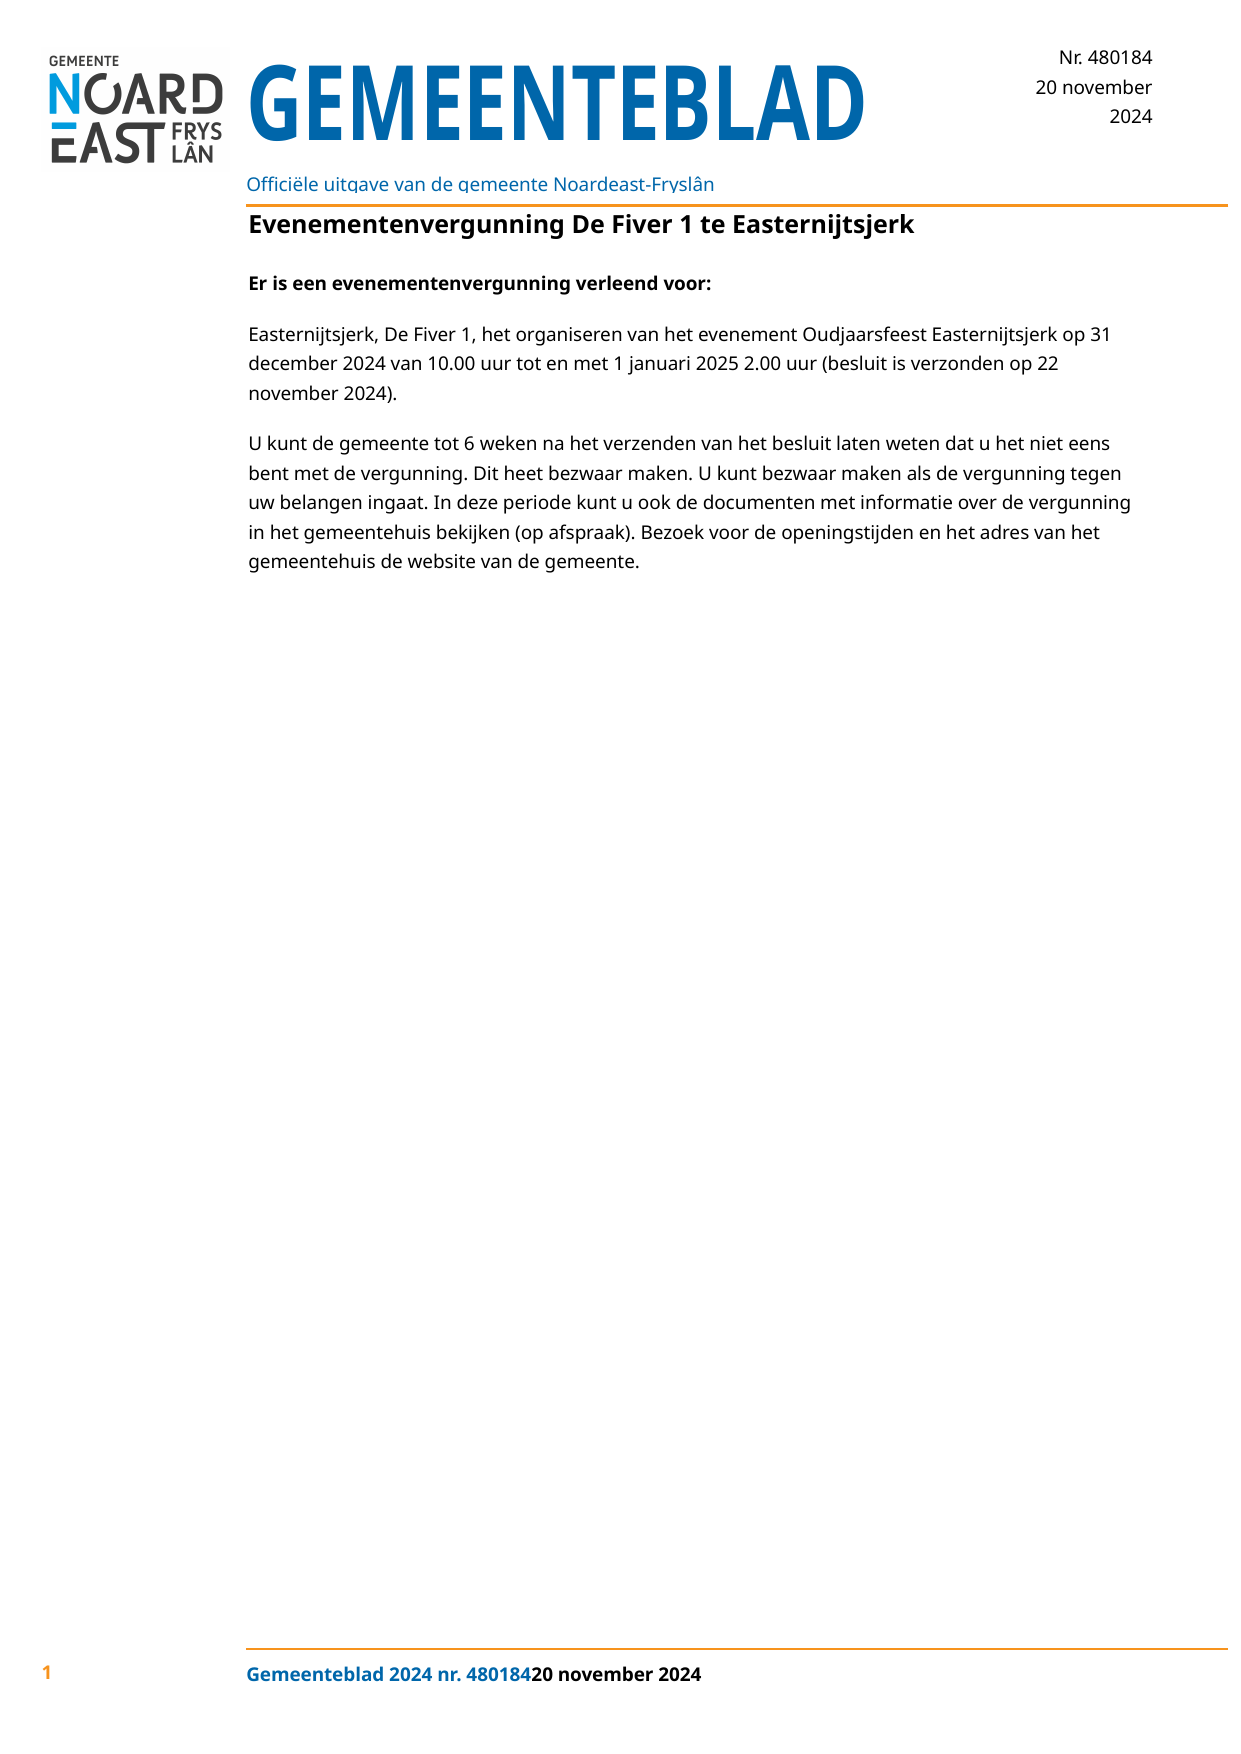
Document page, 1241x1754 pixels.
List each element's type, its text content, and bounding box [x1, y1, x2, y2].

text U kunt de gemeente tot 6 weken na het verzenden van het besluit laten weten dat u het niet eens bent met de vergunning. Dit heet bezwaar maken. U kunt bezwaar maken als de vergunning tegen uw belangen ingaat. In deze periode kunt u ook de documenten met informatie over de vergunning in het gemeentehuis bekijken (op afspraak). Bezoek voor de openingstijden en het adres van het gemeentehuis de website van de gemeente. [248, 430, 1152, 574]
picture [41, 47, 231, 172]
text Evenementenvergunning De Fiver 1 te Easternijtsjerk [248, 207, 1152, 241]
text Er is een evenementenvergunning verleend voor: [248, 270, 1152, 296]
text Easternijtsjerk, De Fiver 1, het organiseren van het evenement Oudjaarsfeest Easternijtsjerk op 31 december 2024 van 10.00 uur tot en met 1 januari 2025 2.00 uur (besluit is verzonden op 22 november 2024). [248, 321, 1152, 406]
